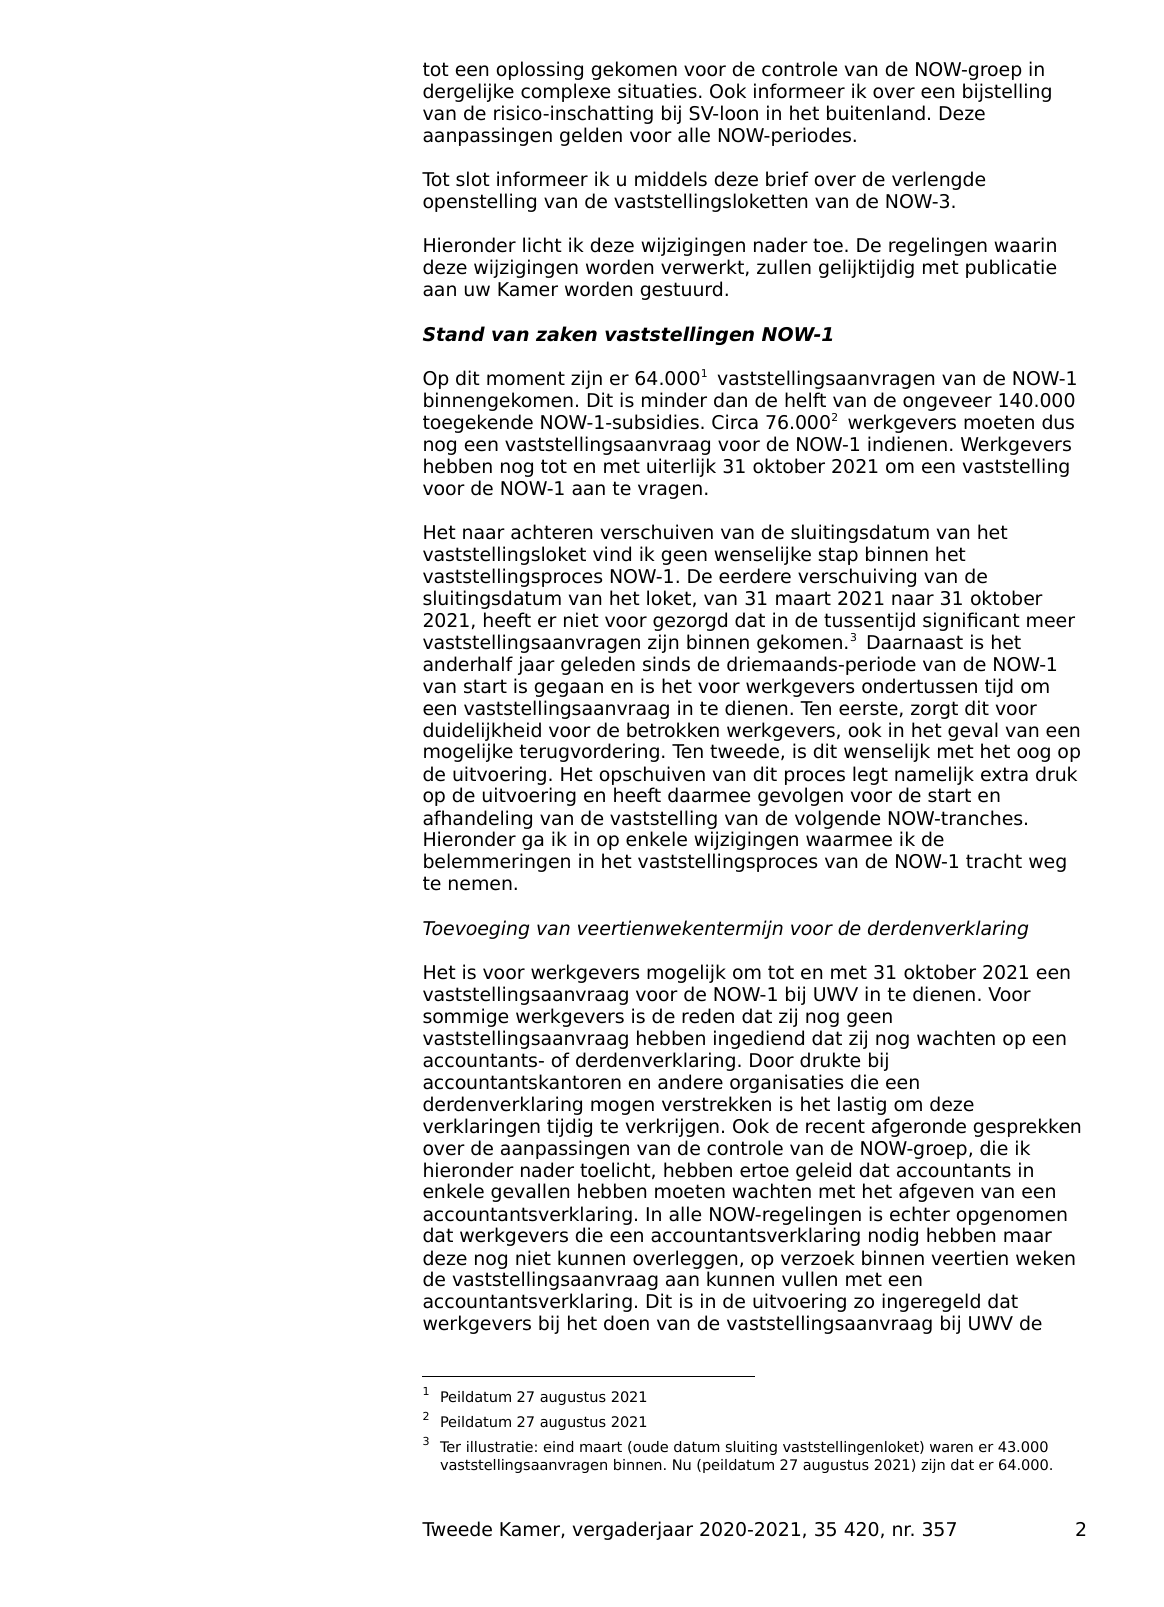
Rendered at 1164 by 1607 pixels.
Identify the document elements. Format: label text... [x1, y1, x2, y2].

text Het is voor werkgevers mogelijk om tot en met 31 oktober 2021 een vaststellingsaanvraag voor de NOW-1 bij UWV in te dienen. Voor sommige werkgevers is de reden dat zij nog geen vaststellingsaanvraag hebben ingediend dat zij nog wachten op een accountants- of derdenverklaring. Door drukte bij accountantskantoren en andere organisaties die een derdenverklaring mogen verstrekken is het lastig om deze verklaringen tijdig te verkrijgen. Ook de recent afgeronde gesprekken over de aanpassingen van de controle van de NOW-groep, die ik hieronder nader toelicht, hebben ertoe geleid dat accountants in enkele gevallen hebben moeten wachten met het afgeven van een accountantsverklaring. In alle NOW-regelingen is echter opgenomen dat werkgevers die een accountantsverklaring nodig hebben maar deze nog niet kunnen overleggen, op verzoek binnen veertien weken de vaststellingsaanvraag aan kunnen vullen met een accountantsverklaring. Dit is in de uitvoering zo ingeregeld dat werkgevers bij het doen van de vaststellingsaanvraag bij UWV de [422, 962, 1087, 1335]
subtitle Toevoeging van veertienwekentermijn voor de derdenverklaring [422, 917, 1087, 939]
text Hieronder licht ik deze wijzigingen nader toe. De regelingen waarin deze wijzigingen worden verwerkt, zullen gelijktijdig met publicatie aan uw Kamer worden gestuurd. [422, 235, 1087, 301]
text Op dit moment zijn er 64.000 vaststellingsaanvragen van de NOW-1 binnengekomen. Dit is minder dan de helft van de ongeveer 140.000 toegekende NOW-1-subsidies. Circa 76.000 werkgevers moeten dus nog een vaststellingsaanvraag voor de NOW-1 indienen. Werkgevers hebben nog tot en met uiterlijk 31 oktober 2021 om een vaststelling voor de NOW-1 aan te vragen. [422, 368, 1087, 499]
text Ter illustratie: eind maart (oude datum sluiting vaststellingenloket) waren er 43.000 vaststellingsaanvragen binnen. Nu (peildatum 27 augustus 2021) zijn dat er 64.000. [422, 1435, 1087, 1474]
text tot een oplossing gekomen voor de controle van de NOW-groep in dergelijke complexe situaties. Ook informeer ik over een bijstelling van de risico-inschatting bij SV-loon in het buitenland. Deze aanpassingen gelden voor alle NOW-periodes. [422, 59, 1087, 147]
text Het naar achteren verschuiven van de sluitingsdatum van het vaststellingsloket vind ik geen wenselijke stap binnen het vaststellingsproces NOW-1. De eerdere verschuiving van de sluitingsdatum van het loket, van 31 maart 2021 naar 31 oktober 2021, heeft er niet voor gezorgd dat in de tussentijd significant meer vaststellingsaanvragen zijn binnen gekomen. Daarnaast is het anderhalf jaar geleden sinds de driemaands-periode van de NOW-1 van start is gegaan en is het voor werkgevers ondertussen tijd om een vaststellingsaanvraag in te dienen. Ten eerste, zorgt dit voor duidelijkheid voor de betrokken werkgevers, ook in het geval van een mogelijke terugvordering. Ten tweede, is dit wenselijk met het oog op de uitvoering. Het opschuiven van dit proces legt namelijk extra druk op de uitvoering en heeft daarmee gevolgen voor de start en afhandeling van de vaststelling van de volgende NOW-tranches. Hieronder ga ik in op enkele wijzigingen waarmee ik de belemmeringen in het vaststellingsproces van de NOW-1 tracht weg te nemen. [422, 522, 1087, 895]
text Tot slot informeer ik u middels deze brief over de verlengde openstelling van de vaststellingsloketten van de NOW-3. [422, 169, 1087, 213]
text Peildatum 27 augustus 2021 [422, 1410, 1087, 1432]
text Peildatum 27 augustus 2021 [422, 1385, 1087, 1407]
subtitle Stand van zaken vaststellingen NOW-1 [422, 323, 1087, 345]
